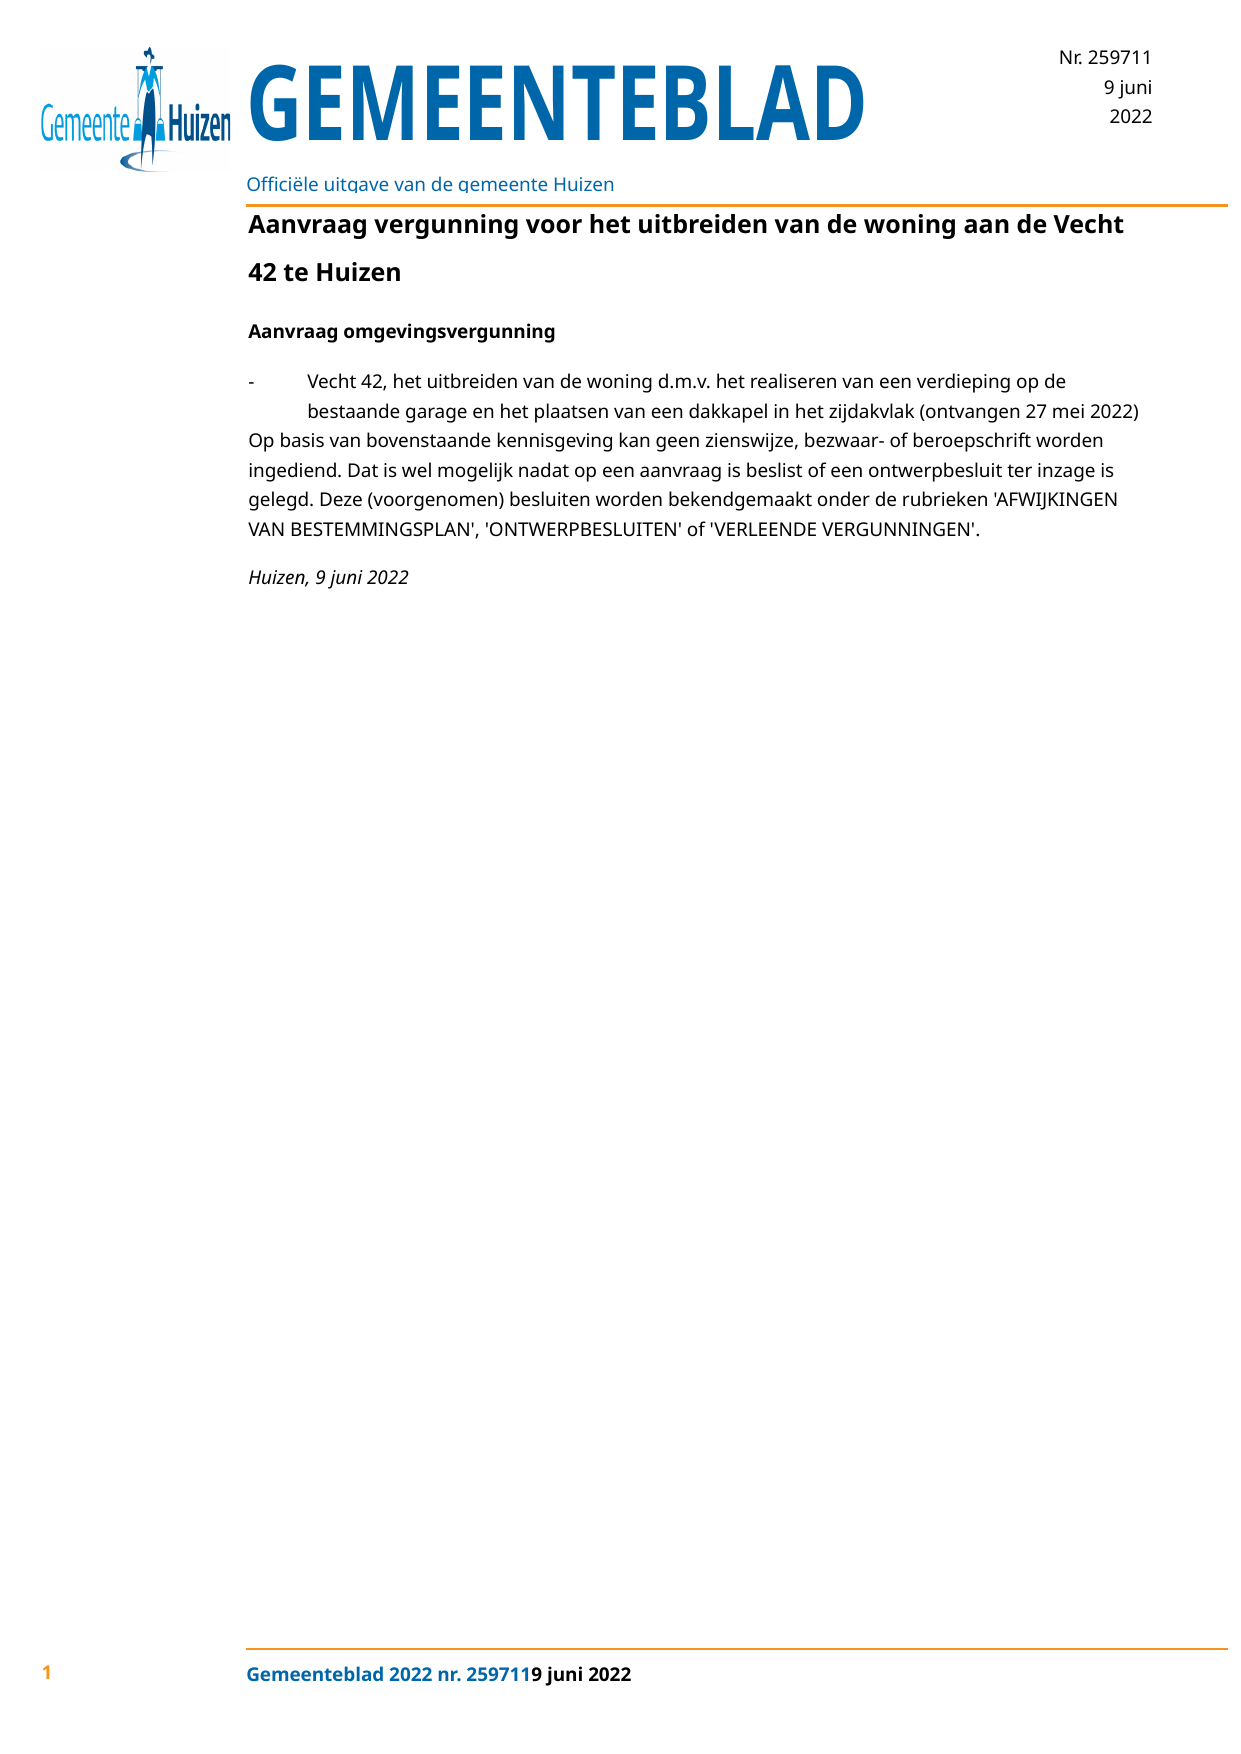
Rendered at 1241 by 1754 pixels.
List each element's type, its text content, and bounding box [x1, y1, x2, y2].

picture [41, 47, 231, 172]
text Huizen, 9 juni 2022 [248, 564, 1152, 590]
text Aanvraag vergunning voor het uitbreiden van de woning aan de Vecht 42 te Huizen [248, 207, 1152, 288]
text Op basis van bovenstaande kennisgeving kan geen zienswijze, bezwaar- of beroepschrift worden ingediend. Dat is wel mogelijk nadat op een aanvraag is beslist of een ontwerpbesluit ter inzage is gelegd. Deze (voorgenomen) besluiten worden bekendgemaakt onder de rubrieken 'AFWIJKINGEN VAN BESTEMMINGSPLAN', 'ONTWERPBESLUITEN' of 'VERLEENDE VERGUNNINGEN'. [248, 427, 1152, 542]
list Vecht 42, het uitbreiden van de woning d.m.v. het realiseren van een verdieping op de bestaande garage en het plaatsen van een dakkapel in het zijdakvlak (ontvangen 27 mei 2022) [248, 368, 1152, 424]
text Aanvraag omgevingsvergunning [248, 318, 1152, 344]
